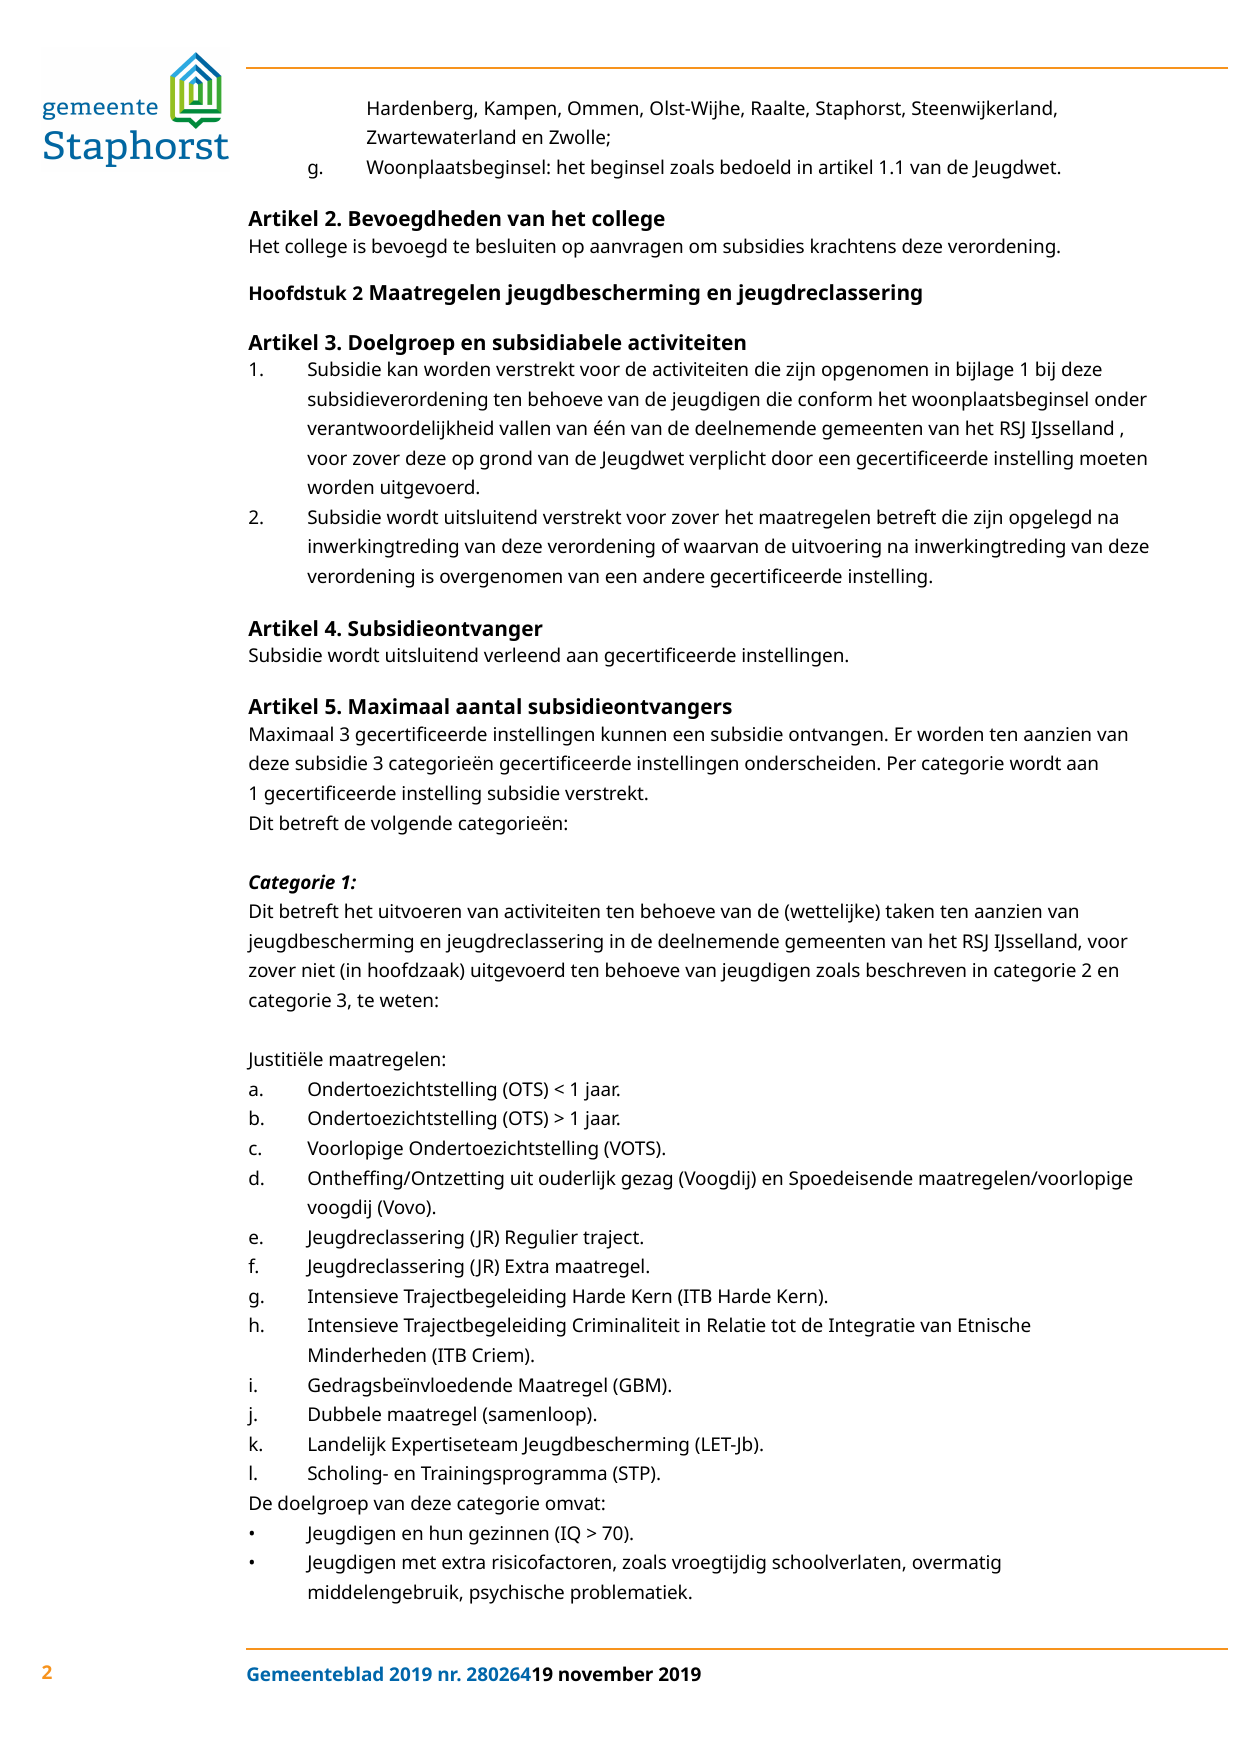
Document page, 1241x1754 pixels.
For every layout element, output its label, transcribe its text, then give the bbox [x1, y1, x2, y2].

list Subsidie wordt uitsluitend verstrekt voor zover het maatregelen betreft die zijn opgelegd na inwerkingtreding van deze verordening of waarvan de uitvoering na inwerkingtreding van deze verordening is overgenomen van een andere gecertificeerde instelling. [248, 504, 1152, 589]
list Subsidie kan worden verstrekt voor de activiteiten die zijn opgenomen in bijlage 1 bij deze subsidieverordening ten behoeve van de jeugdigen die conform het woonplaatsbeginsel onder verantwoordelijkheid vallen van één van de deelnemende gemeenten van het RSJ IJsselland , voor zover deze op grond van de Jeugdwet verplicht door een gecertificeerde instelling moeten worden uitgevoerd. [248, 356, 1152, 500]
list Voorlopige Ondertoezichtstelling (VOTS). [248, 1135, 1152, 1161]
text Maximaal 3 gecertificeerde instellingen kunnen een subsidie ontvangen. Er worden ten aanzien van deze subsidie 3 categorieën gecertificeerde instellingen onderscheiden. Per categorie wordt aan 1 gecertificeerde instelling subsidie verstrekt. [248, 721, 1152, 806]
text Artikel 4. Subsidieontvanger [248, 614, 1152, 642]
list Jeugdigen met extra risicofactoren, zoals vroegtijdig schoolverlaten, overmatig middelengebruik, psychische problematiek. [248, 1549, 1152, 1604]
text Subsidie wordt uitsluitend verleend aan gecertificeerde instellingen. [248, 642, 1152, 668]
text Categorie 1: [248, 869, 1152, 894]
list Ondertoezichtstelling (OTS) < 1 jaar. [248, 1076, 1152, 1102]
list Landelijk Expertiseteam Jeugdbescherming (LET-Jb). [248, 1431, 1152, 1457]
text Artikel 2. Bevoegdheden van het college [248, 204, 1152, 233]
list Ontheffing/Ontzetting uit ouderlijk gezag (Voogdij) en Spoedeisende maatregelen/voorlopige voogdij (Vovo). [248, 1165, 1152, 1220]
list Intensieve Trajectbegeleiding Criminaliteit in Relatie tot de Integratie van Etnische Minderheden (ITB Criem). [248, 1313, 1152, 1368]
text Artikel 5. Maximaal aantal subsidieontvangers [248, 692, 1152, 721]
text Dit betreft het uitvoeren van activiteiten ten behoeve van de (wettelijke) taken ten aanzien van jeugdbescherming en jeugdreclassering in de deelnemende gemeenten van het RSJ IJsselland, voor zover niet (in hoofdzaak) uitgevoerd ten behoeve van jeugdigen zoals beschreven in categorie 2 en categorie 3, te weten: [248, 898, 1152, 1013]
text Dit betreft de volgende categorieën: [248, 810, 1152, 835]
list Hardenberg, Kampen, Ommen, Olst-Wijhe, Raalte, Staphorst, Steenwijkerland, Zwartewaterland en Zwolle; [307, 95, 1152, 150]
list Scholing- en Trainingsprogramma (STP). [248, 1461, 1152, 1486]
text Hoofdstuk 2 Maatregelen jeugdbescherming en jeugdreclassering [248, 278, 1152, 307]
text De doelgroep van deze categorie omvat: [248, 1490, 1152, 1516]
picture [41, 47, 231, 172]
list Jeugdigen en hun gezinnen (IQ > 70). [248, 1520, 1152, 1545]
text Artikel 3. Doelgroep en subsidiabele activiteiten [248, 328, 1152, 356]
list Jeugdreclassering (JR) Regulier traject. [248, 1224, 1152, 1249]
list Jeugdreclassering (JR) Extra maatregel. [248, 1253, 1152, 1279]
list Woonplaatsbeginsel: het beginsel zoals bedoeld in artikel 1.1 van de Jeugdwet. [307, 154, 1152, 180]
list Gedragsbeïnvloedende Maatregel (GBM). [248, 1372, 1152, 1397]
text Het college is bevoegd te besluiten op aanvragen om subsidies krachtens deze verordening. [248, 233, 1152, 258]
list Intensieve Trajectbegeleiding Harde Kern (ITB Harde Kern). [248, 1283, 1152, 1309]
list Dubbele maatregel (samenloop). [248, 1401, 1152, 1427]
list Ondertoezichtstelling (OTS) > 1 jaar. [248, 1106, 1152, 1131]
text Justitiële maatregelen: [248, 1046, 1152, 1072]
